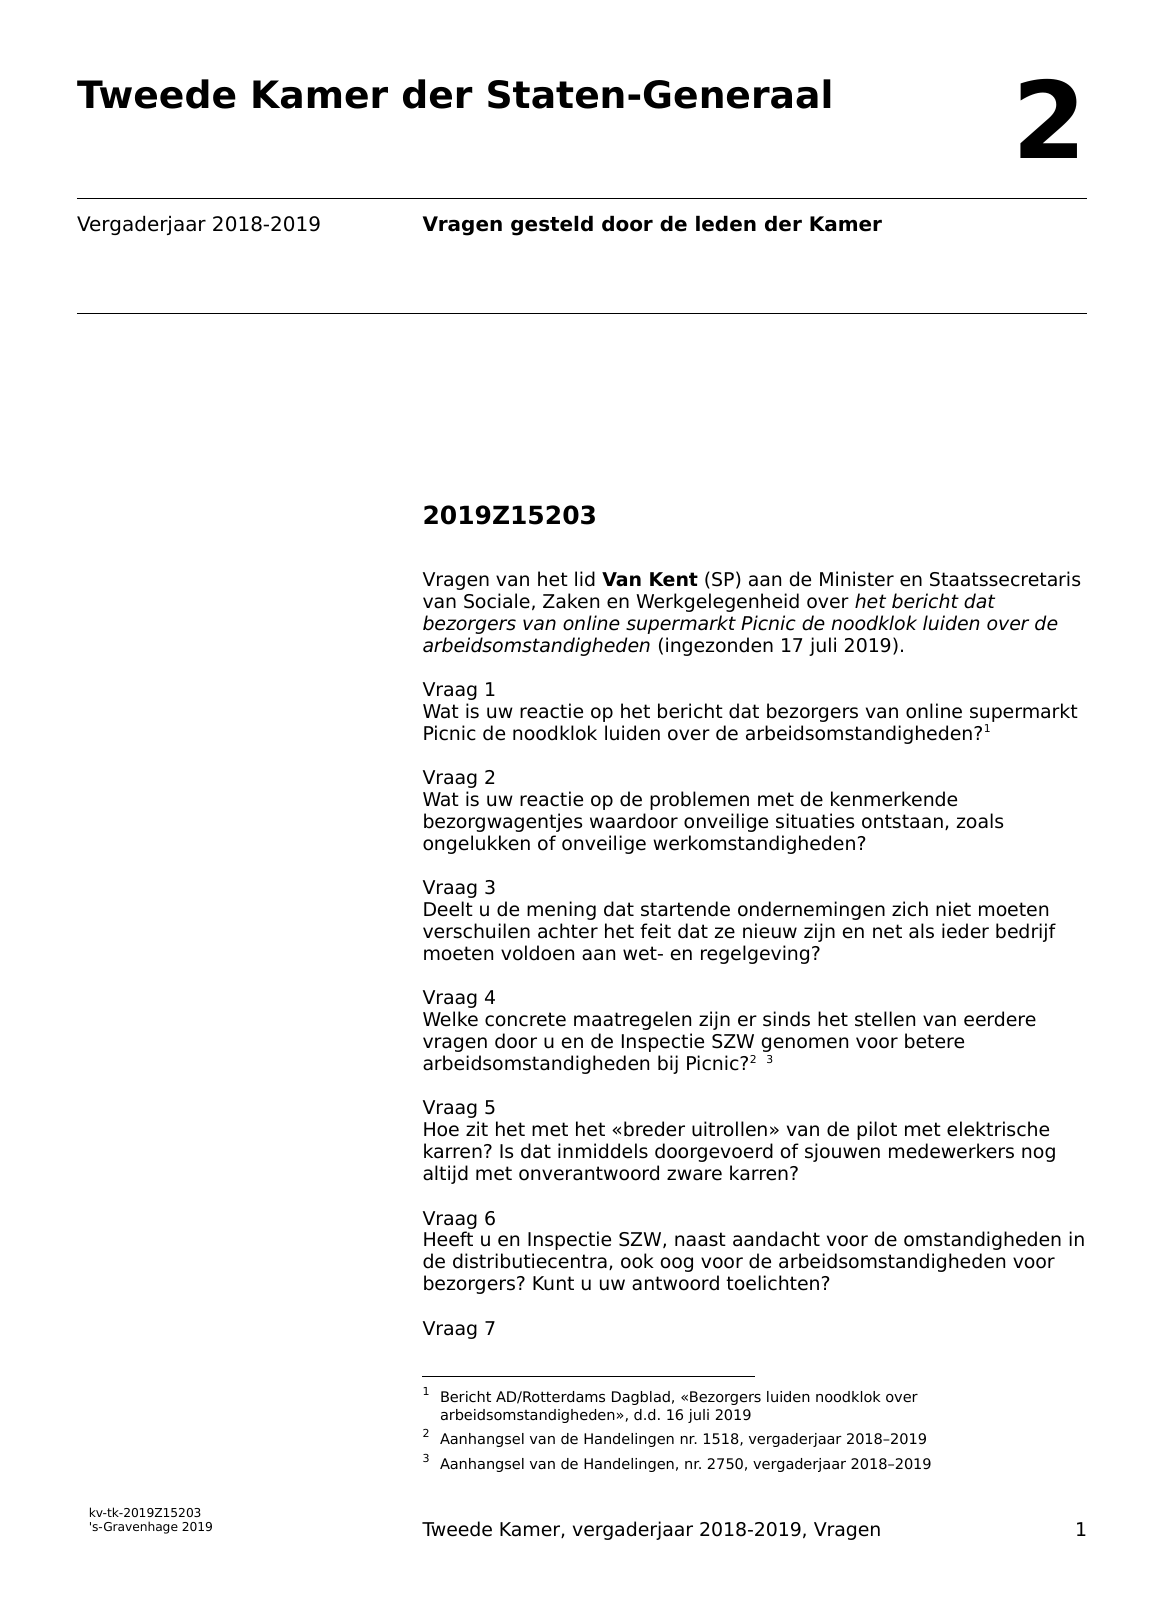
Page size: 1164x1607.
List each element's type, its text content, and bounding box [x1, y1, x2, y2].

text Vraag 1 [422, 679, 1087, 701]
text Vraag 3 [422, 877, 1087, 899]
text Welke concrete maatregelen zijn er sinds het stellen van eerdere vragen door u en de Inspectie SZW genomen voor betere arbeidsomstandigheden bij Picnic? [422, 1009, 1087, 1075]
table_cell Vragen gesteld door de leden der Kamer [422, 199, 1087, 313]
text Vraag 4 [422, 987, 1087, 1009]
text 's-Gravenhage 2019 [88, 1520, 323, 1534]
text Aanhangsel van de Handelingen nr. 1518, vergaderjaar 2018–2019 [422, 1427, 1087, 1449]
text Hoe zit het met het «breder uitrollen» van de pilot met elektrische karren? Is dat inmiddels doorgevoerd of sjouwen medewerkers nog altijd met onverantwoord zware karren? [422, 1119, 1087, 1185]
text Vraag 5 [422, 1097, 1087, 1119]
table_header 2 [886, 59, 1087, 198]
text Wat is uw reactie op het bericht dat bezorgers van online supermarkt Picnic de noodklok luiden over de arbeidsomstandigheden? [422, 701, 1087, 745]
text Vraag 6 [422, 1207, 1087, 1229]
table_header Tweede Kamer der Staten-Generaal [77, 59, 886, 198]
text kv-tk-2019Z15203 [88, 1506, 323, 1520]
text Vraag 2 [422, 767, 1087, 789]
text Heeft u en Inspectie SZW, naast aandacht voor de omstandigheden in de distributiecentra, ook oog voor de arbeidsomstandigheden voor bezorgers? Kunt u uw antwoord toelichten? [422, 1229, 1087, 1295]
text Vraag 7 [422, 1317, 1087, 1339]
text Vragen van het lid Van Kent (SP) aan de Minister en Staatssecretaris van Sociale, Zaken en Werkgelegenheid over het bericht dat bezorgers van online supermarkt Picnic de noodklok luiden over de arbeidsomstandigheden (ingezonden 17 juli 2019). [422, 569, 1087, 657]
text Bericht AD/Rotterdams Dagblad, «Bezorgers luiden noodklok over arbeidsomstandigheden», d.d. 16 juli 2019 [422, 1385, 1087, 1424]
text Deelt u de mening dat startende ondernemingen zich niet moeten verschuilen achter het feit dat ze nieuw zijn en net als ieder bedrijf moeten voldoen aan wet- en regelgeving? [422, 899, 1087, 965]
text 2019Z15203 [422, 501, 1087, 531]
text Aanhangsel van de Handelingen, nr. 2750, vergaderjaar 2018–2019 [422, 1452, 1087, 1474]
text Wat is uw reactie op de problemen met de kenmerkende bezorgwagentjes waardoor onveilige situaties ontstaan, zoals ongelukken of onveilige werkomstandigheden? [422, 789, 1087, 855]
table_cell Vergaderjaar 2018-2019 [77, 199, 422, 313]
